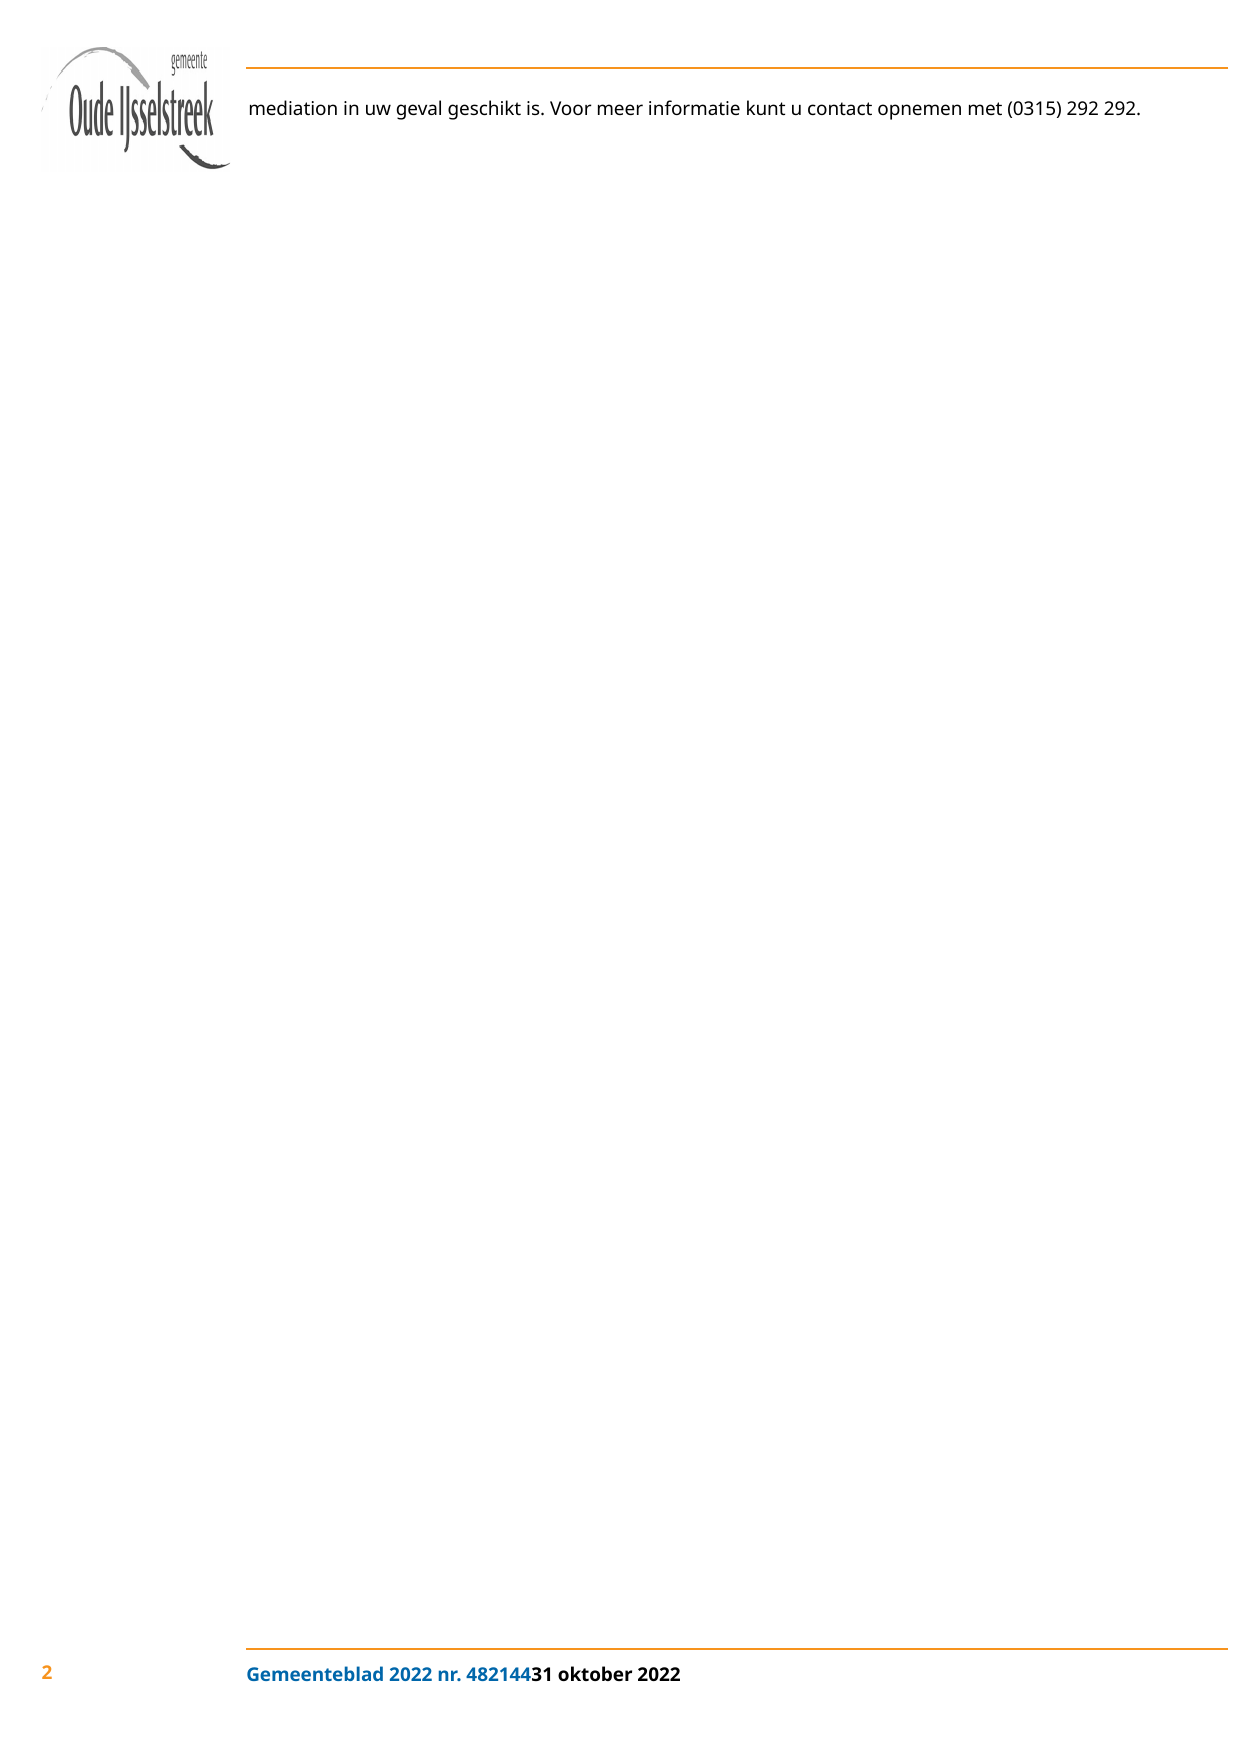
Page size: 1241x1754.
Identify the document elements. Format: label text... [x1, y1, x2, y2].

picture [41, 47, 231, 172]
text mediation in uw geval geschikt is. Voor meer informatie kunt u contact opnemen met (0315) 292 292. [248, 95, 1152, 121]
